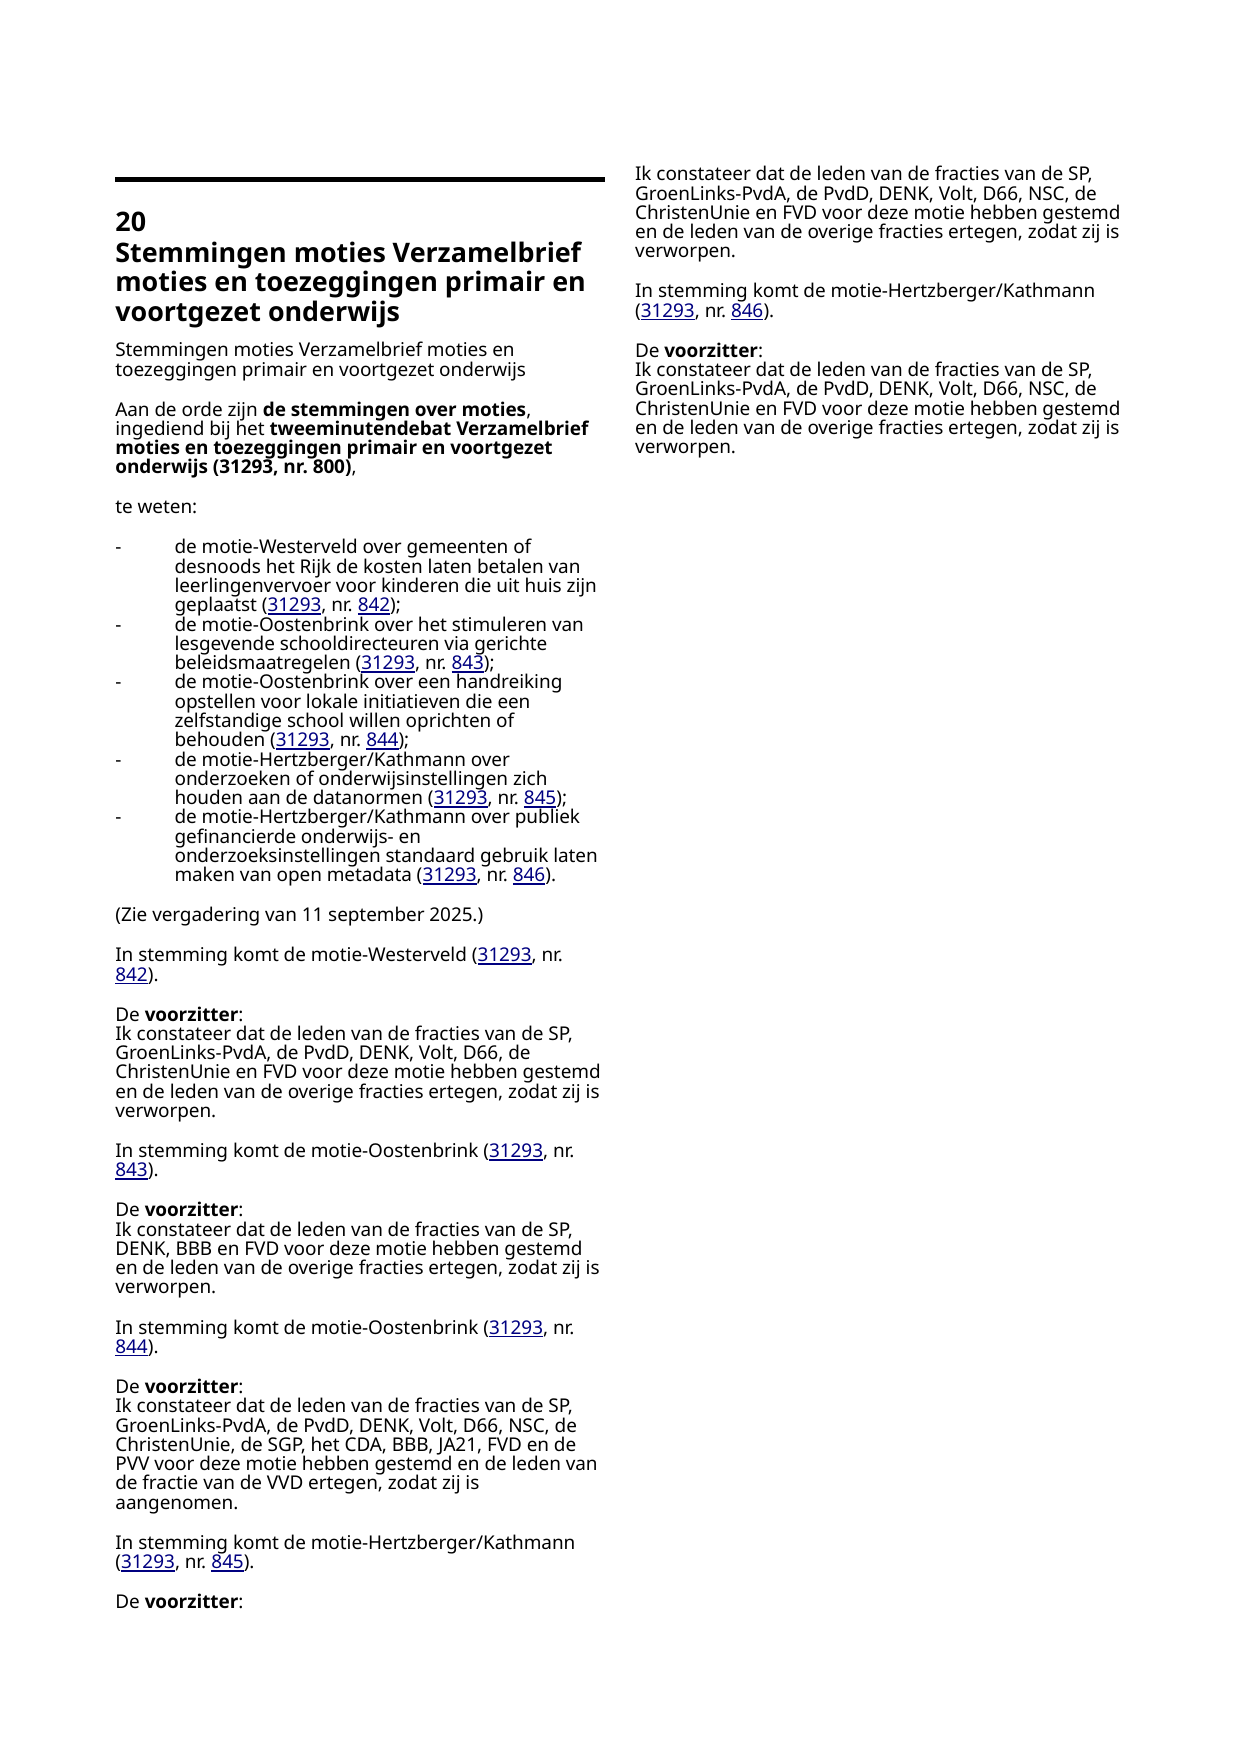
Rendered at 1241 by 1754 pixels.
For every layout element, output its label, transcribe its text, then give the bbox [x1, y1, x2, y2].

list de motie-Hertzberger/Kathmann over onderzoeken of onderwijsinstellingen zich houden aan de datanormen (31293, nr. 845); [115, 751, 605, 808]
list de motie-Westerveld over gemeenten of desnoods het Rijk de kosten laten betalen van leerlingenvervoer voor kinderen die uit huis zijn geplaatst (31293, nr. 842); [115, 538, 605, 616]
text De voorzitter: [115, 1006, 605, 1025]
text Ik constateer dat de leden van de fracties van de SP, GroenLinks-PvdA, de PvdD, DENK, Volt, D66, de ChristenUnie en FVD voor deze motie hebben gestemd en de leden van de overige fracties ertegen, zodat zij is verworpen. [115, 1025, 605, 1121]
text Stemmingen moties Verzamelbrief moties en toezeggingen primair en voortgezet onderwijs [115, 341, 605, 380]
text Aan de orde zijn de stemmingen over moties, ingediend bij het tweeminutendebat Verzamelbrief moties en toezeggingen primair en voortgezet onderwijs (31293, nr. 800), [115, 401, 605, 478]
text In stemming komt de motie-Hertzberger/Kathmann (31293, nr. 846). [635, 282, 1125, 321]
text De voorzitter: [115, 1378, 605, 1397]
list de motie-Hertzberger/Kathmann over publiek gefinancierde onderwijs- en onderzoeksinstellingen standaard gebruik laten maken van open metadata (31293, nr. 846). [115, 808, 605, 885]
text Ik constateer dat de leden van de fracties van de SP, GroenLinks-PvdA, de PvdD, DENK, Volt, D66, NSC, de ChristenUnie en FVD voor deze motie hebben gestemd en de leden van de overige fracties ertegen, zodat zij is verworpen. [635, 361, 1125, 457]
list de motie-Oostenbrink over een handreiking opstellen voor lokale initiatieven die een zelfstandige school willen oprichten of behouden (31293, nr. 844); [115, 673, 605, 751]
text De voorzitter: [115, 1201, 605, 1221]
text te weten: [115, 498, 605, 518]
text De voorzitter: [115, 1593, 605, 1612]
list de motie-Oostenbrink over het stimuleren van lesgevende schooldirecteuren via gerichte beleidsmaatregelen (31293, nr. 843); [115, 616, 605, 673]
text De voorzitter: [635, 342, 1125, 361]
text (Zie vergadering van 11 september 2025.) [115, 906, 605, 925]
text In stemming komt de motie-Oostenbrink (31293, nr. 843). [115, 1142, 605, 1181]
text Stemmingen moties Verzamelbrief moties en toezeggingen primair en voortgezet onderwijs [115, 239, 605, 341]
text In stemming komt de motie-Oostenbrink (31293, nr. 844). [115, 1319, 605, 1357]
text Ik constateer dat de leden van de fracties van de SP, DENK, BBB en FVD voor deze motie hebben gestemd en de leden van de overige fracties ertegen, zodat zij is verworpen. [115, 1221, 605, 1298]
text Ik constateer dat de leden van de fracties van de SP, GroenLinks-PvdA, de PvdD, DENK, Volt, D66, NSC, de ChristenUnie, de SGP, het CDA, BBB, JA21, FVD en de PVV voor deze motie hebben gestemd en de leden van de fractie van de VVD ertegen, zodat zij is aangenomen. [115, 1397, 605, 1513]
text In stemming komt de motie-Hertzberger/Kathmann (31293, nr. 845). [115, 1534, 605, 1572]
text Ik constateer dat de leden van de fracties van de SP, GroenLinks-PvdA, de PvdD, DENK, Volt, D66, NSC, de ChristenUnie en FVD voor deze motie hebben gestemd en de leden van de overige fracties ertegen, zodat zij is verworpen. [635, 165, 1125, 262]
text In stemming komt de motie-Westerveld (31293, nr. 842). [115, 946, 605, 985]
text 20 [115, 203, 605, 239]
